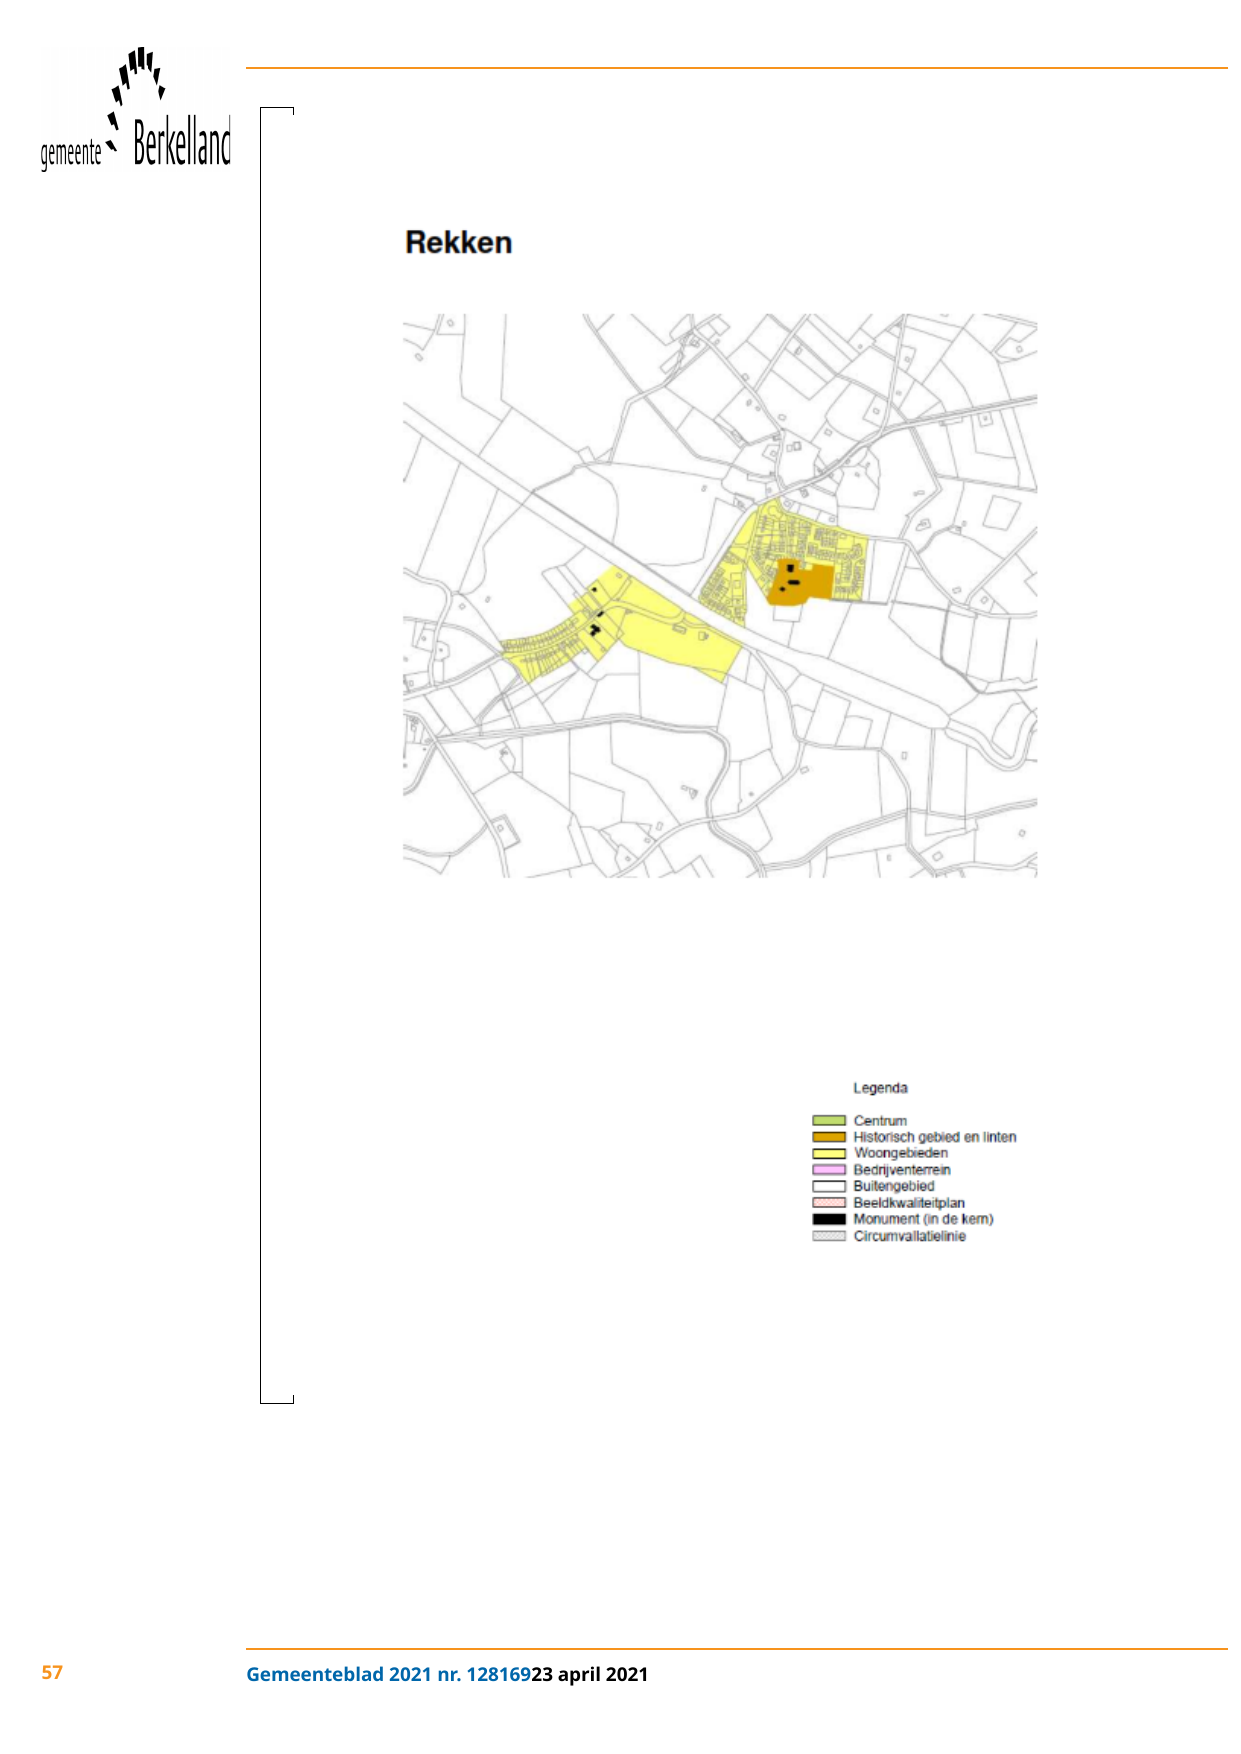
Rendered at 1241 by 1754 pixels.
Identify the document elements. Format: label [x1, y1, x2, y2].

picture [41, 47, 231, 172]
picture [268, 115, 1173, 1395]
